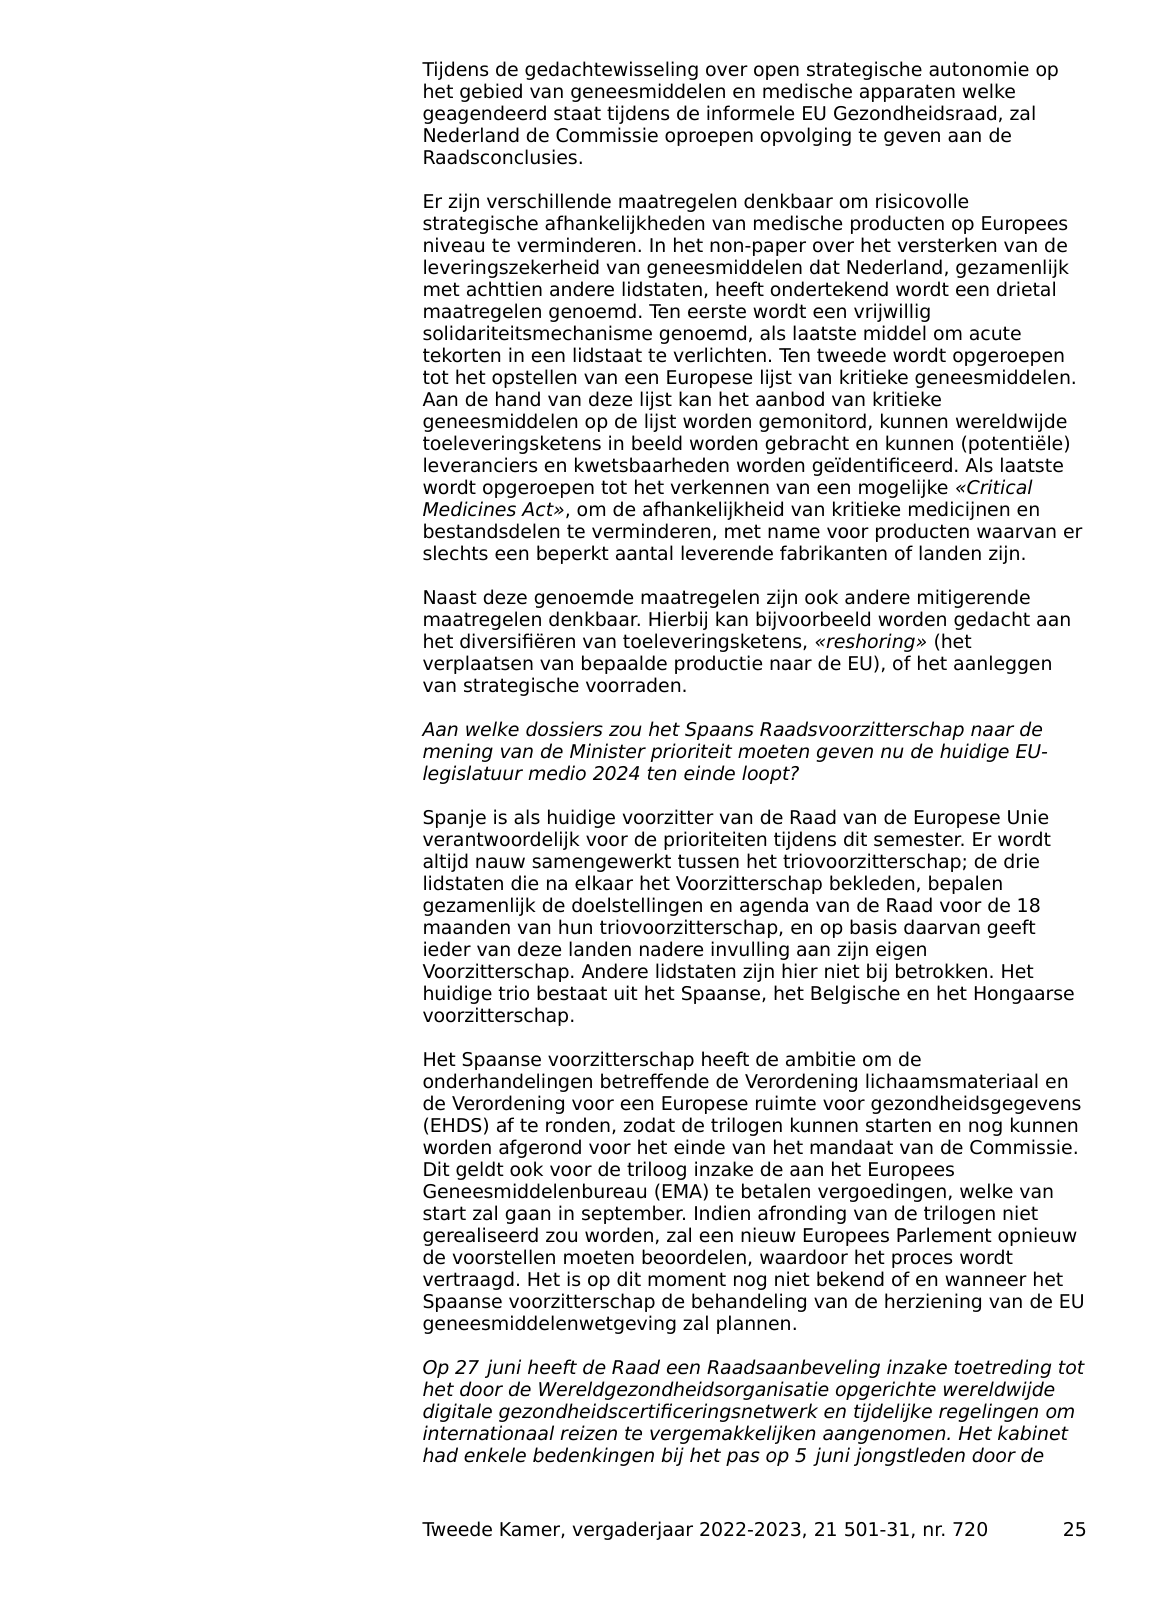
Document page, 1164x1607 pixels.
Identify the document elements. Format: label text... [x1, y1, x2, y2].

text Tijdens de gedachtewisseling over open strategische autonomie op het gebied van geneesmiddelen en medische apparaten welke geagendeerd staat tijdens de informele EU Gezondheidsraad, zal Nederland de Commissie oproepen opvolging te geven aan de Raadsconclusies. [422, 59, 1087, 169]
text Aan welke dossiers zou het Spaans Raadsvoorzitterschap naar de mening van de Minister prioriteit moeten geven nu de huidige EU-legislatuur medio 2024 ten einde loopt? [422, 719, 1087, 785]
text Spanje is als huidige voorzitter van de Raad van de Europese Unie verantwoordelijk voor de prioriteiten tijdens dit semester. Er wordt altijd nauw samengewerkt tussen het triovoorzitterschap; de drie lidstaten die na elkaar het Voorzitterschap bekleden, bepalen gezamenlijk de doelstellingen en agenda van de Raad voor de 18 maanden van hun triovoorzitterschap, en op basis daarvan geeft ieder van deze landen nadere invulling aan zijn eigen Voorzitterschap. Andere lidstaten zijn hier niet bij betrokken. Het huidige trio bestaat uit het Spaanse, het Belgische en het Hongaarse voorzitterschap. [422, 807, 1087, 1027]
text Er zijn verschillende maatregelen denkbaar om risicovolle strategische afhankelijkheden van medische producten op Europees niveau te verminderen. In het non-paper over het versterken van de leveringszekerheid van geneesmiddelen dat Nederland, gezamenlijk met achttien andere lidstaten, heeft ondertekend wordt een drietal maatregelen genoemd. Ten eerste wordt een vrijwillig solidariteitsmechanisme genoemd, als laatste middel om acute tekorten in een lidstaat te verlichten. Ten tweede wordt opgeroepen tot het opstellen van een Europese lijst van kritieke geneesmiddelen. Aan de hand van deze lijst kan het aanbod van kritieke geneesmiddelen op de lijst worden gemonitord, kunnen wereldwijde toeleveringsketens in beeld worden gebracht en kunnen (potentiële) leveranciers en kwetsbaarheden worden geïdentificeerd. Als laatste wordt opgeroepen tot het verkennen van een mogelijke «Critical Medicines Act», om de afhankelijkheid van kritieke medicijnen en bestandsdelen te verminderen, met name voor producten waarvan er slechts een beperkt aantal leverende fabrikanten of landen zijn. [422, 191, 1087, 565]
text Het Spaanse voorzitterschap heeft de ambitie om de onderhandelingen betreffende de Verordening lichaamsmateriaal en de Verordening voor een Europese ruimte voor gezondheidsgegevens (EHDS) af te ronden, zodat de trilogen kunnen starten en nog kunnen worden afgerond voor het einde van het mandaat van de Commissie. Dit geldt ook voor de triloog inzake de aan het Europees Geneesmiddelenbureau (EMA) te betalen vergoedingen, welke van start zal gaan in september. Indien afronding van de trilogen niet gerealiseerd zou worden, zal een nieuw Europees Parlement opnieuw de voorstellen moeten beoordelen, waardoor het proces wordt vertraagd. Het is op dit moment nog niet bekend of en wanneer het Spaanse voorzitterschap de behandeling van de herziening van de EU geneesmiddelenwetgeving zal plannen. [422, 1049, 1087, 1335]
text Op 27 juni heeft de Raad een Raadsaanbeveling inzake toetreding tot het door de Wereldgezondheidsorganisatie opgerichte wereldwijde digitale gezondheidscertificeringsnetwerk en tijdelijke regelingen om internationaal reizen te vergemakkelijken aangenomen. Het kabinet had enkele bedenkingen bij het pas op 5 juni jongstleden door de [422, 1357, 1087, 1467]
text Naast deze genoemde maatregelen zijn ook andere mitigerende maatregelen denkbaar. Hierbij kan bijvoorbeeld worden gedacht aan het diversifiëren van toeleveringsketens, «reshoring» (het verplaatsen van bepaalde productie naar de EU), of het aanleggen van strategische voorraden. [422, 587, 1087, 697]
